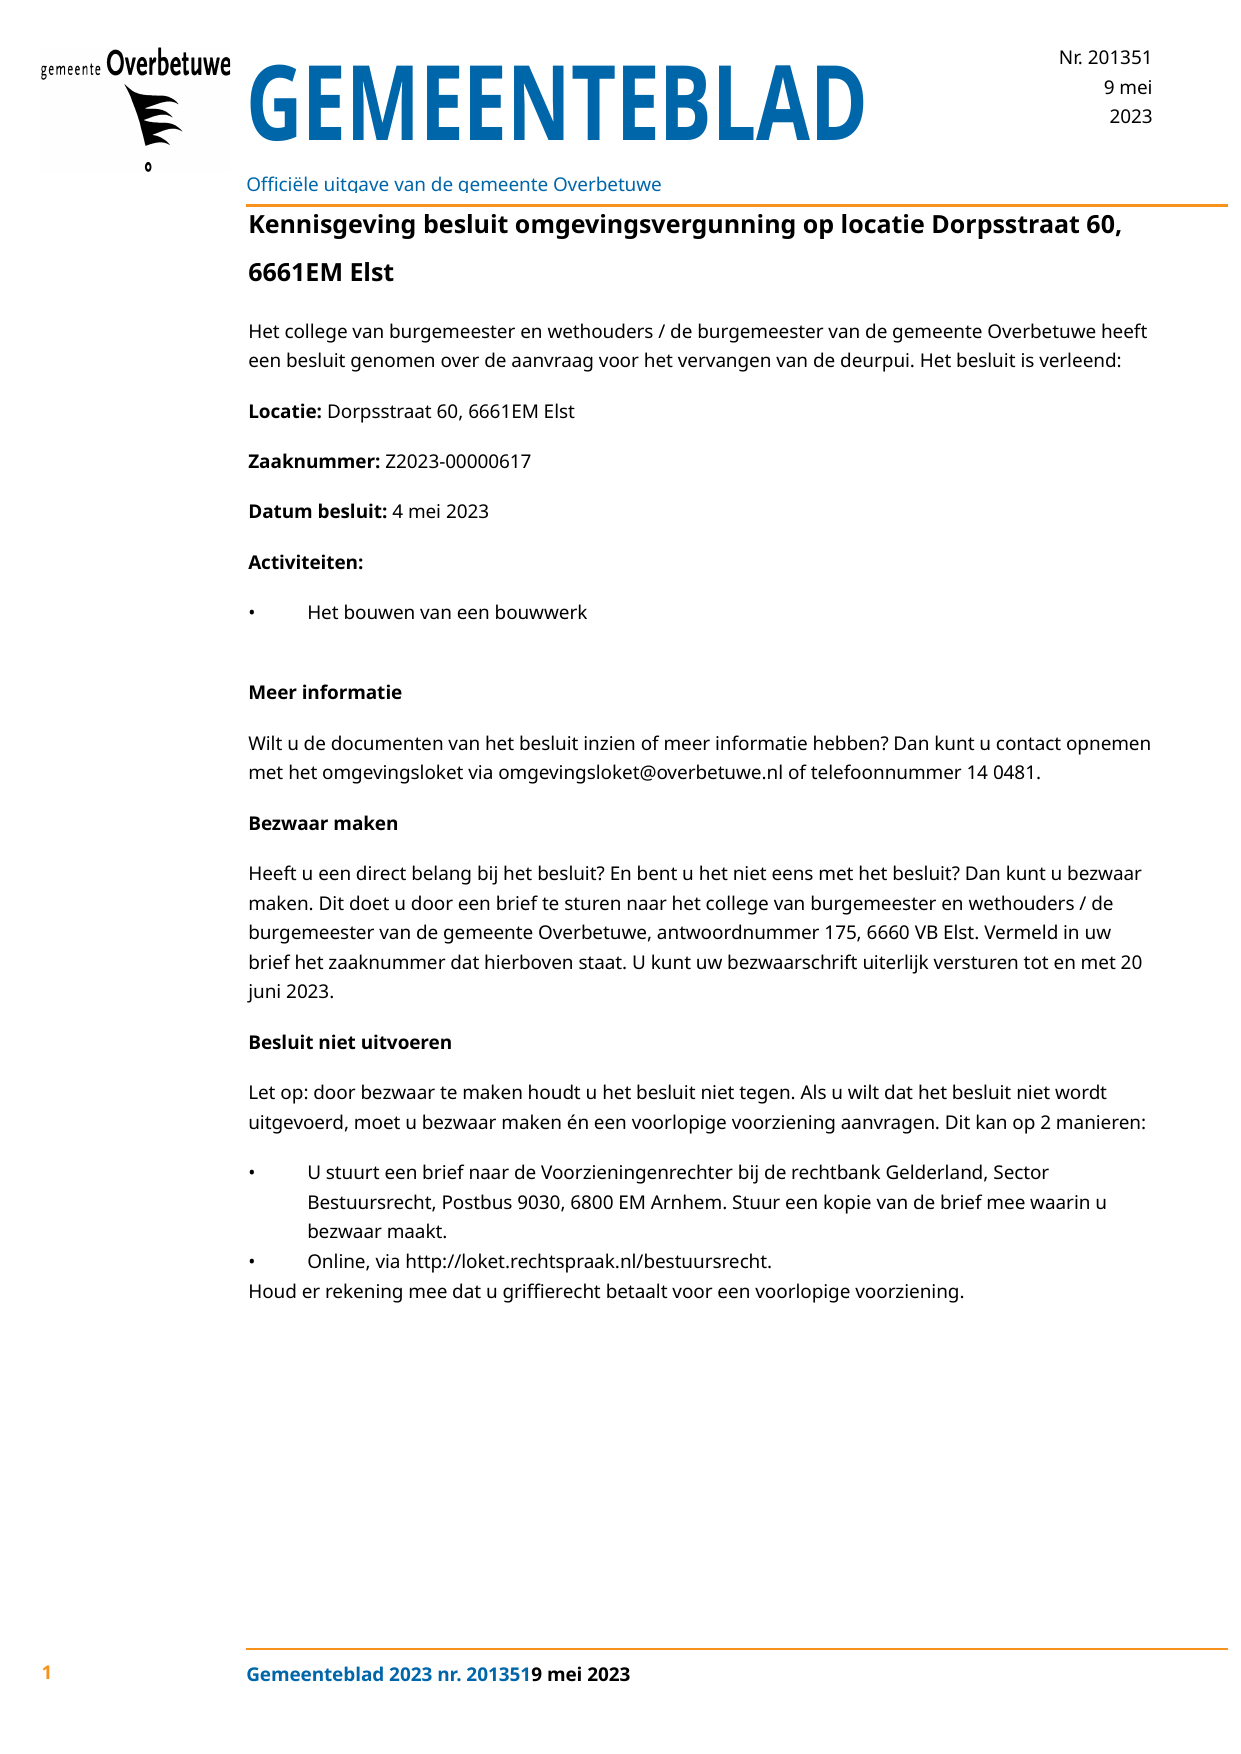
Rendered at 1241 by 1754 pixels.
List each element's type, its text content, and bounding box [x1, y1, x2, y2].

text Meer informatie [248, 679, 1152, 705]
list Online, via http://loket.rechtspraak.nl/bestuursrecht. [248, 1248, 1152, 1274]
list Het bouwen van een bouwwerk [248, 599, 1152, 625]
text Heeft u een direct belang bij het besluit? En bent u het niet eens met het besluit? Dan kunt u bezwaar maken. Dit doet u door een brief te sturen naar het college van burgemeester en wethouders / de burgemeester van de gemeente Overbetuwe, antwoordnummer 175, 6660 VB Elst. Vermeld in uw brief het zaaknummer dat hierboven staat. U kunt uw bezwaarschrift uiterlijk versturen tot en met 20 juni 2023. [248, 860, 1152, 1004]
text Bezwaar maken [248, 810, 1152, 836]
picture [41, 47, 231, 172]
text Besluit niet uitvoeren [248, 1029, 1152, 1055]
text Let op: door bezwaar te maken houdt u het besluit niet tegen. Als u wilt dat het besluit niet wordt uitgevoerd, moet u bezwaar maken én een voorlopige voorziening aanvragen. Dit kan op 2 manieren: [248, 1079, 1152, 1135]
text Het college van burgemeester en wethouders / de burgemeester van de gemeente Overbetuwe heeft een besluit genomen over de aanvraag voor het vervangen van de deurpui. Het besluit is verleend: [248, 318, 1152, 373]
list U stuurt een brief naar de Voorzieningenrechter bij de rechtbank Gelderland, Sector Bestuursrecht, Postbus 9030, 6800 EM Arnhem. Stuur een kopie van de brief mee waarin u bezwaar maakt. [248, 1159, 1152, 1244]
text Zaaknummer: Z2023-00000617 [248, 448, 1152, 474]
text Locatie: Dorpsstraat 60, 6661EM Elst [248, 398, 1152, 424]
text Datum besluit: 4 mei 2023 [248, 499, 1152, 524]
text Activiteiten: [248, 549, 1152, 575]
text Houd er rekening mee dat u griffierecht betaalt voor een voorlopige voorziening. [248, 1278, 1152, 1304]
text Wilt u de documenten van het besluit inzien of meer informatie hebben? Dan kunt u contact opnemen met het omgevingsloket via omgevingsloket@overbetuwe.nl of telefoonnummer 14 0481. [248, 730, 1152, 785]
text Kennisgeving besluit omgevingsvergunning op locatie Dorpsstraat 60, 6661EM Elst [248, 207, 1152, 288]
